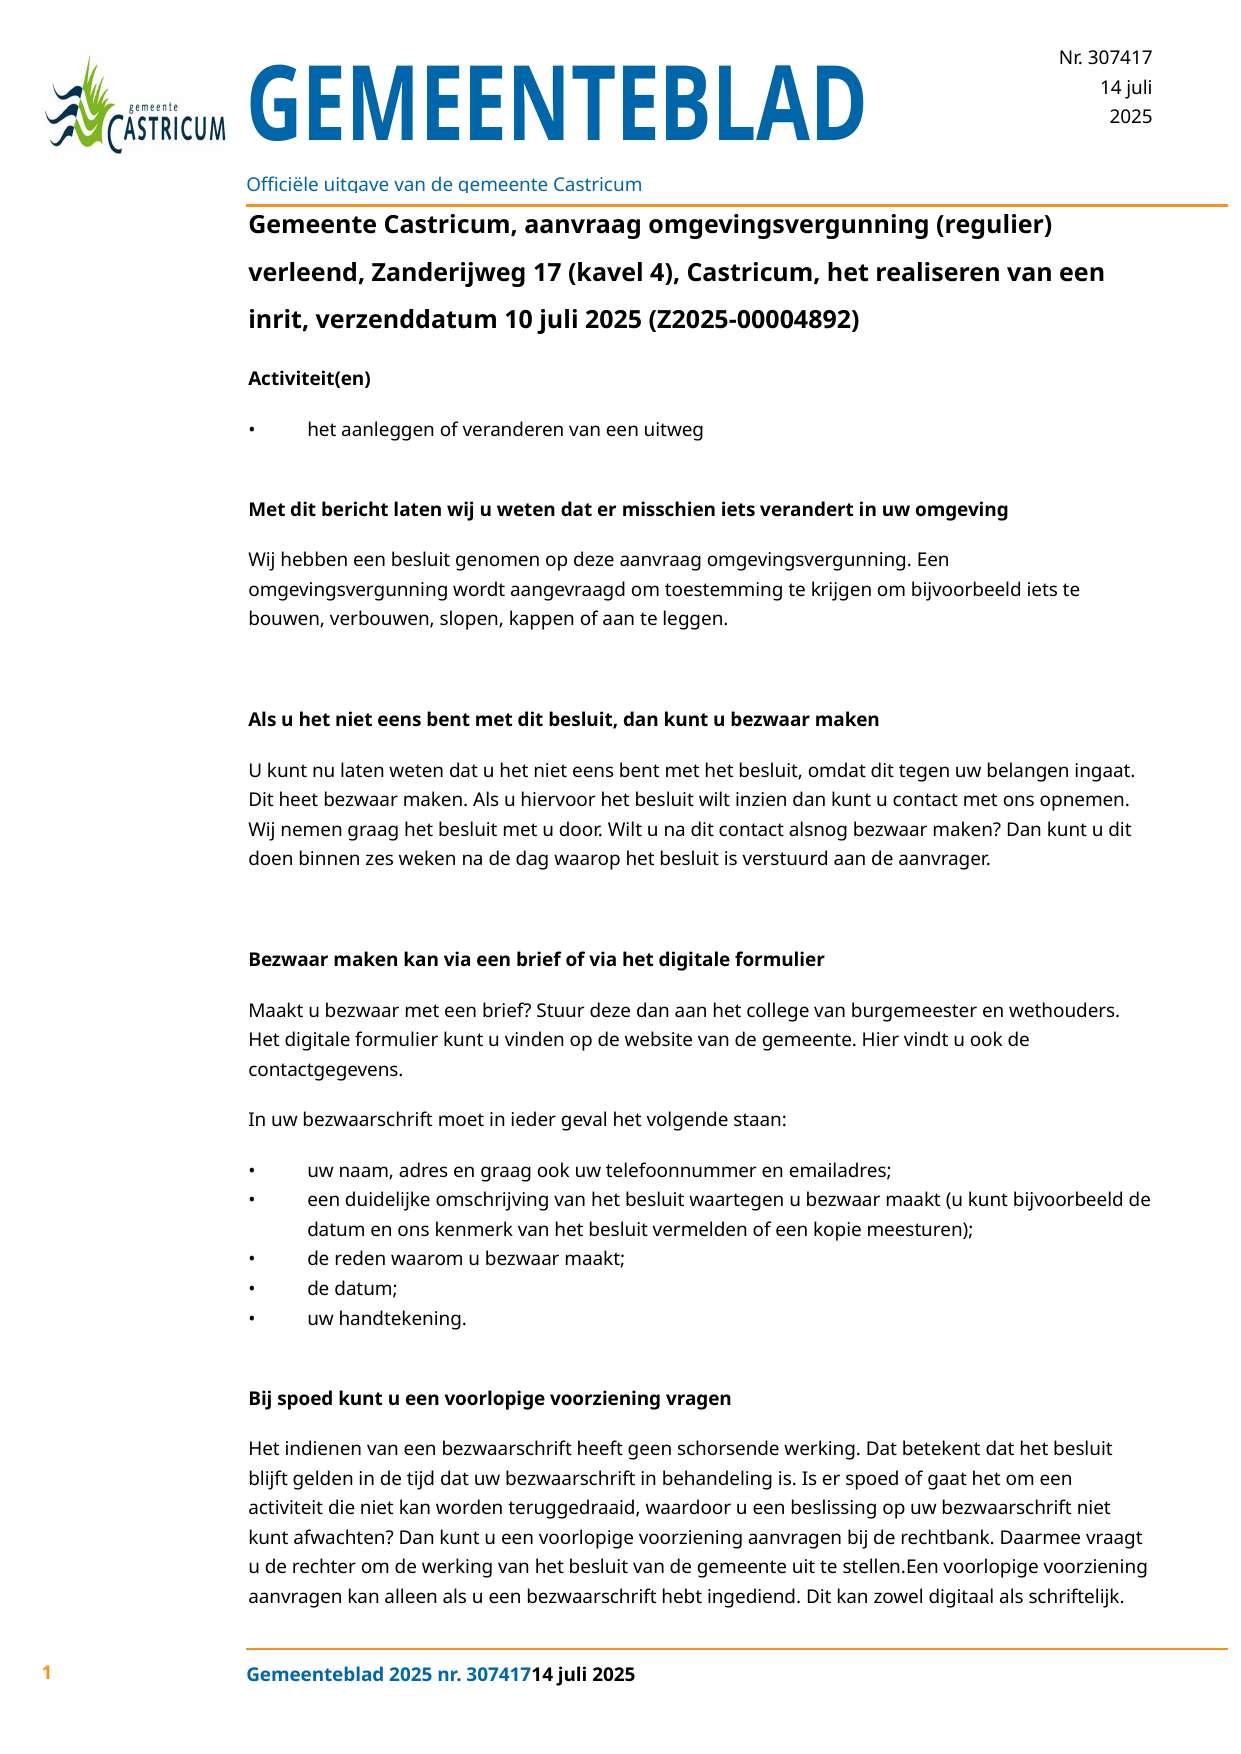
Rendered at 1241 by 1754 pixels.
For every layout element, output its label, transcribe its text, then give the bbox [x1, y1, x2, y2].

list uw naam, adres en graag ook uw telefoonnummer en emailadres; [248, 1157, 1152, 1182]
text Met dit bericht laten wij u weten dat er misschien iets verandert in uw omgeving [248, 496, 1152, 522]
text Gemeente Castricum, aanvraag omgevingsvergunning (regulier) verleend, Zanderijweg 17 (kavel 4), Castricum, het realiseren van een inrit, verzenddatum 10 juli 2025 (Z2025-00004892) [248, 207, 1152, 336]
text Activiteit(en) [248, 366, 1152, 391]
list uw handtekening. [248, 1305, 1152, 1330]
text U kunt nu laten weten dat u het niet eens bent met het besluit, omdat dit tegen uw belangen ingaat. Dit heet bezwaar maken. Als u hiervoor het besluit wilt inzien dan kunt u contact met ons opnemen. Wij nemen graag het besluit met u door. Wilt u na dit contact alsnog bezwaar maken? Dan kunt u dit doen binnen zes weken na de dag waarop het besluit is verstuurd aan de aanvrager. [248, 757, 1152, 871]
text Bezwaar maken kan via een brief of via het digitale formulier [248, 946, 1152, 972]
text Maakt u bezwaar met een brief? Stuur deze dan aan het college van burgemeester en wethouders. Het digitale formulier kunt u vinden op de website van de gemeente. Hier vindt u ook de contactgegevens. [248, 997, 1152, 1082]
text In uw bezwaarschrift moet in ieder geval het volgende staan: [248, 1106, 1152, 1132]
list een duidelijke omschrijving van het besluit waartegen u bezwaar maakt (u kunt bijvoorbeeld de datum en ons kenmerk van het besluit vermelden of een kopie meesturen); [248, 1186, 1152, 1242]
list de reden waarom u bezwaar maakt; [248, 1246, 1152, 1271]
list het aanleggen of veranderen van een uitweg [248, 416, 1152, 442]
list de datum; [248, 1275, 1152, 1301]
picture [41, 47, 231, 172]
text Het indienen van een bezwaarschrift heeft geen schorsende werking. Dat betekent dat het besluit blijft gelden in de tijd dat uw bezwaarschrift in behandeling is. Is er spoed of gaat het om een activiteit die niet kan worden teruggedraaid, waardoor u een beslissing op uw bezwaarschrift niet kunt afwachten? Dan kunt u een voorlopige voorziening aanvragen bij de rechtbank. Daarmee vraagt u de rechter om de werking van het besluit van de gemeente uit te stellen.Een voorlopige voorziening aanvragen kan alleen als u een bezwaarschrift hebt ingediend. Dit kan zowel digitaal als schriftelijk. [248, 1435, 1152, 1609]
text Bij spoed kunt u een voorlopige voorziening vragen [248, 1385, 1152, 1410]
text Wij hebben een besluit genomen op deze aanvraag omgevingsvergunning. Een omgevingsvergunning wordt aangevraagd om toestemming te krijgen om bijvoorbeeld iets te bouwen, verbouwen, slopen, kappen of aan te leggen. [248, 546, 1152, 631]
text Als u het niet eens bent met dit besluit, dan kunt u bezwaar maken [248, 706, 1152, 732]
